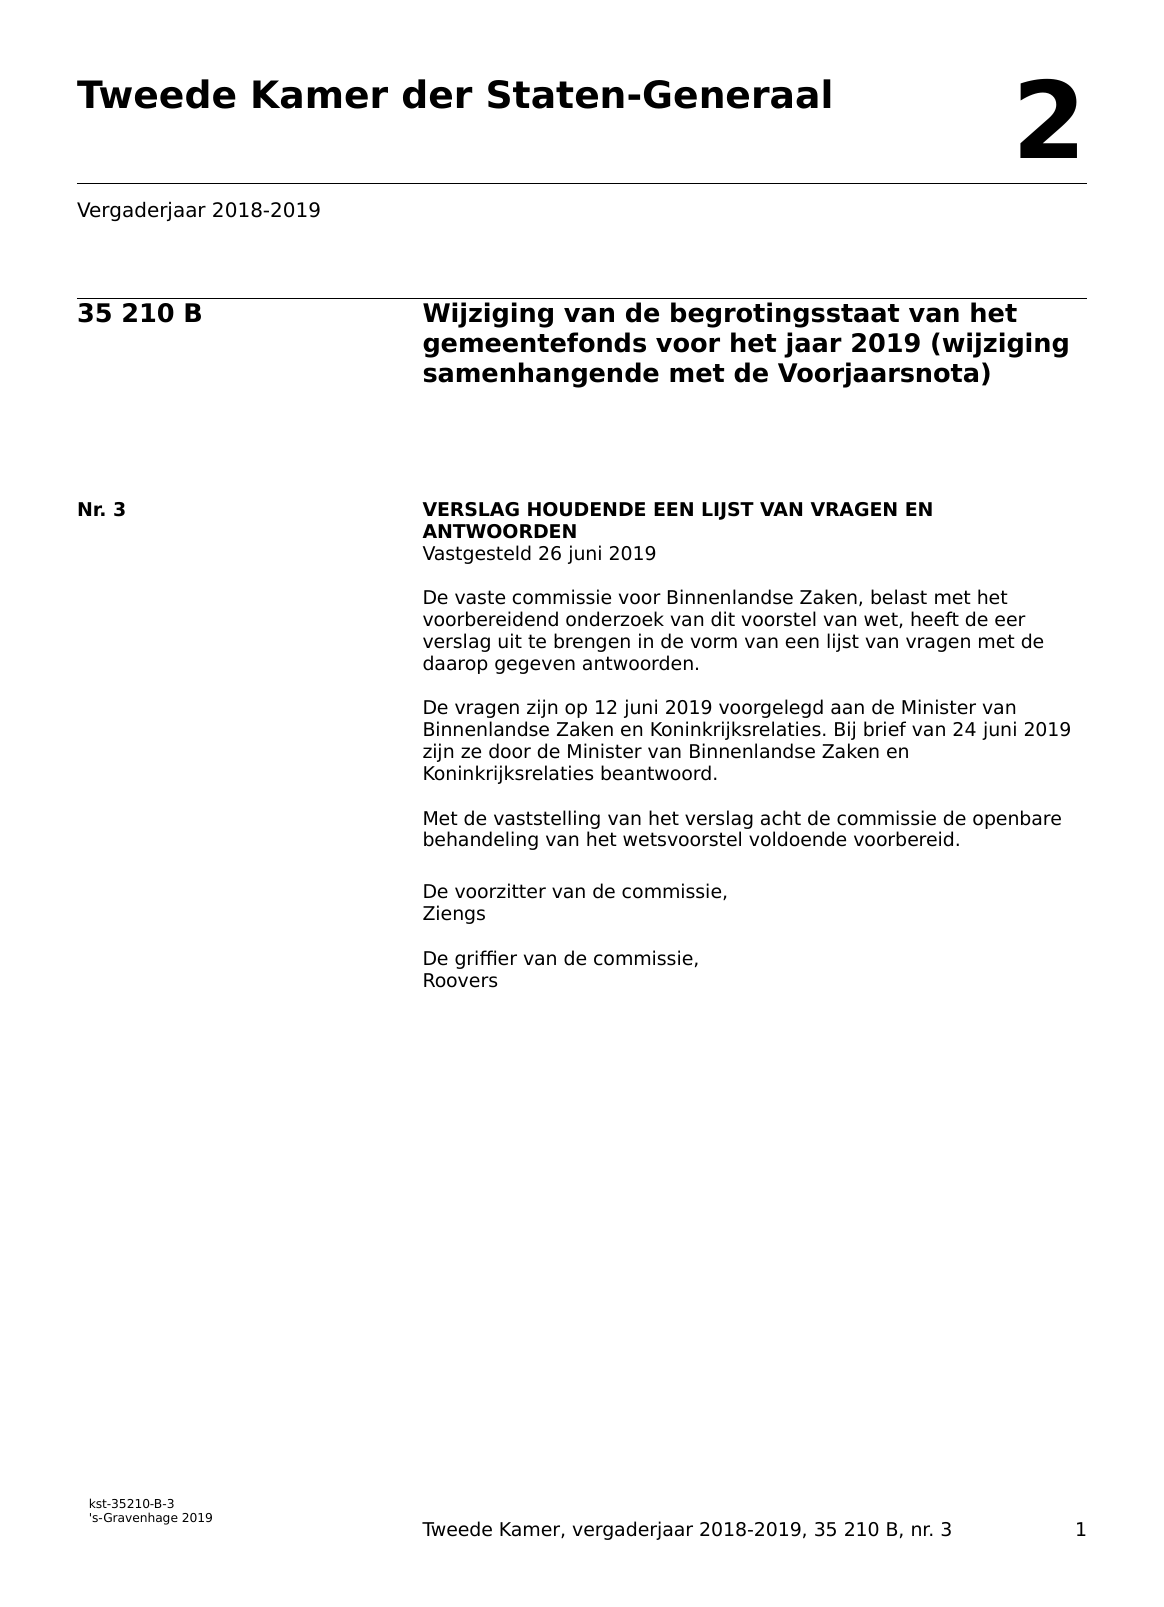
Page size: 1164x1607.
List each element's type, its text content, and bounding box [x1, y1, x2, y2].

table_header Tweede Kamer der Staten-Generaal [77, 59, 886, 183]
text kst-35210-B-3 [88, 1497, 323, 1511]
text Met de vaststelling van het verslag acht de commissie de openbare behandeling van het wetsvoorstel voldoende voorbereid. [422, 807, 1087, 851]
table_header 2 [886, 59, 1087, 183]
subtitle 35 210 B Wijziging van de begrotingsstaat van het gemeentefonds voor het jaar 2019 (wijziging samenhangende met de Voorjaarsnota) [77, 299, 1087, 388]
text De voorzitter van de commissie, Ziengs [422, 881, 1087, 925]
text De vragen zijn op 12 juni 2019 voorgelegd aan de Minister van Binnenlandse Zaken en Koninkrijksrelaties. Bij brief van 24 juni 2019 zijn ze door de Minister van Binnenlandse Zaken en Koninkrijksrelaties beantwoord. [422, 697, 1087, 785]
table_cell Vergaderjaar 2018-2019 [77, 184, 1087, 298]
subtitle Nr. 3 VERSLAG HOUDENDE EEN LIJST VAN VRAGEN EN ANTWOORDEN [77, 499, 1087, 543]
text De griffier van de commissie, Roovers [422, 947, 1087, 991]
text Vastgesteld 26 juni 2019 [422, 543, 1087, 565]
text De vaste commissie voor Binnenlandse Zaken, belast met het voorbereidend onderzoek van dit voorstel van wet, heeft de eer verslag uit te brengen in de vorm van een lijst van vragen met de daarop gegeven antwoorden. [422, 587, 1087, 675]
text 's-Gravenhage 2019 [88, 1511, 323, 1525]
